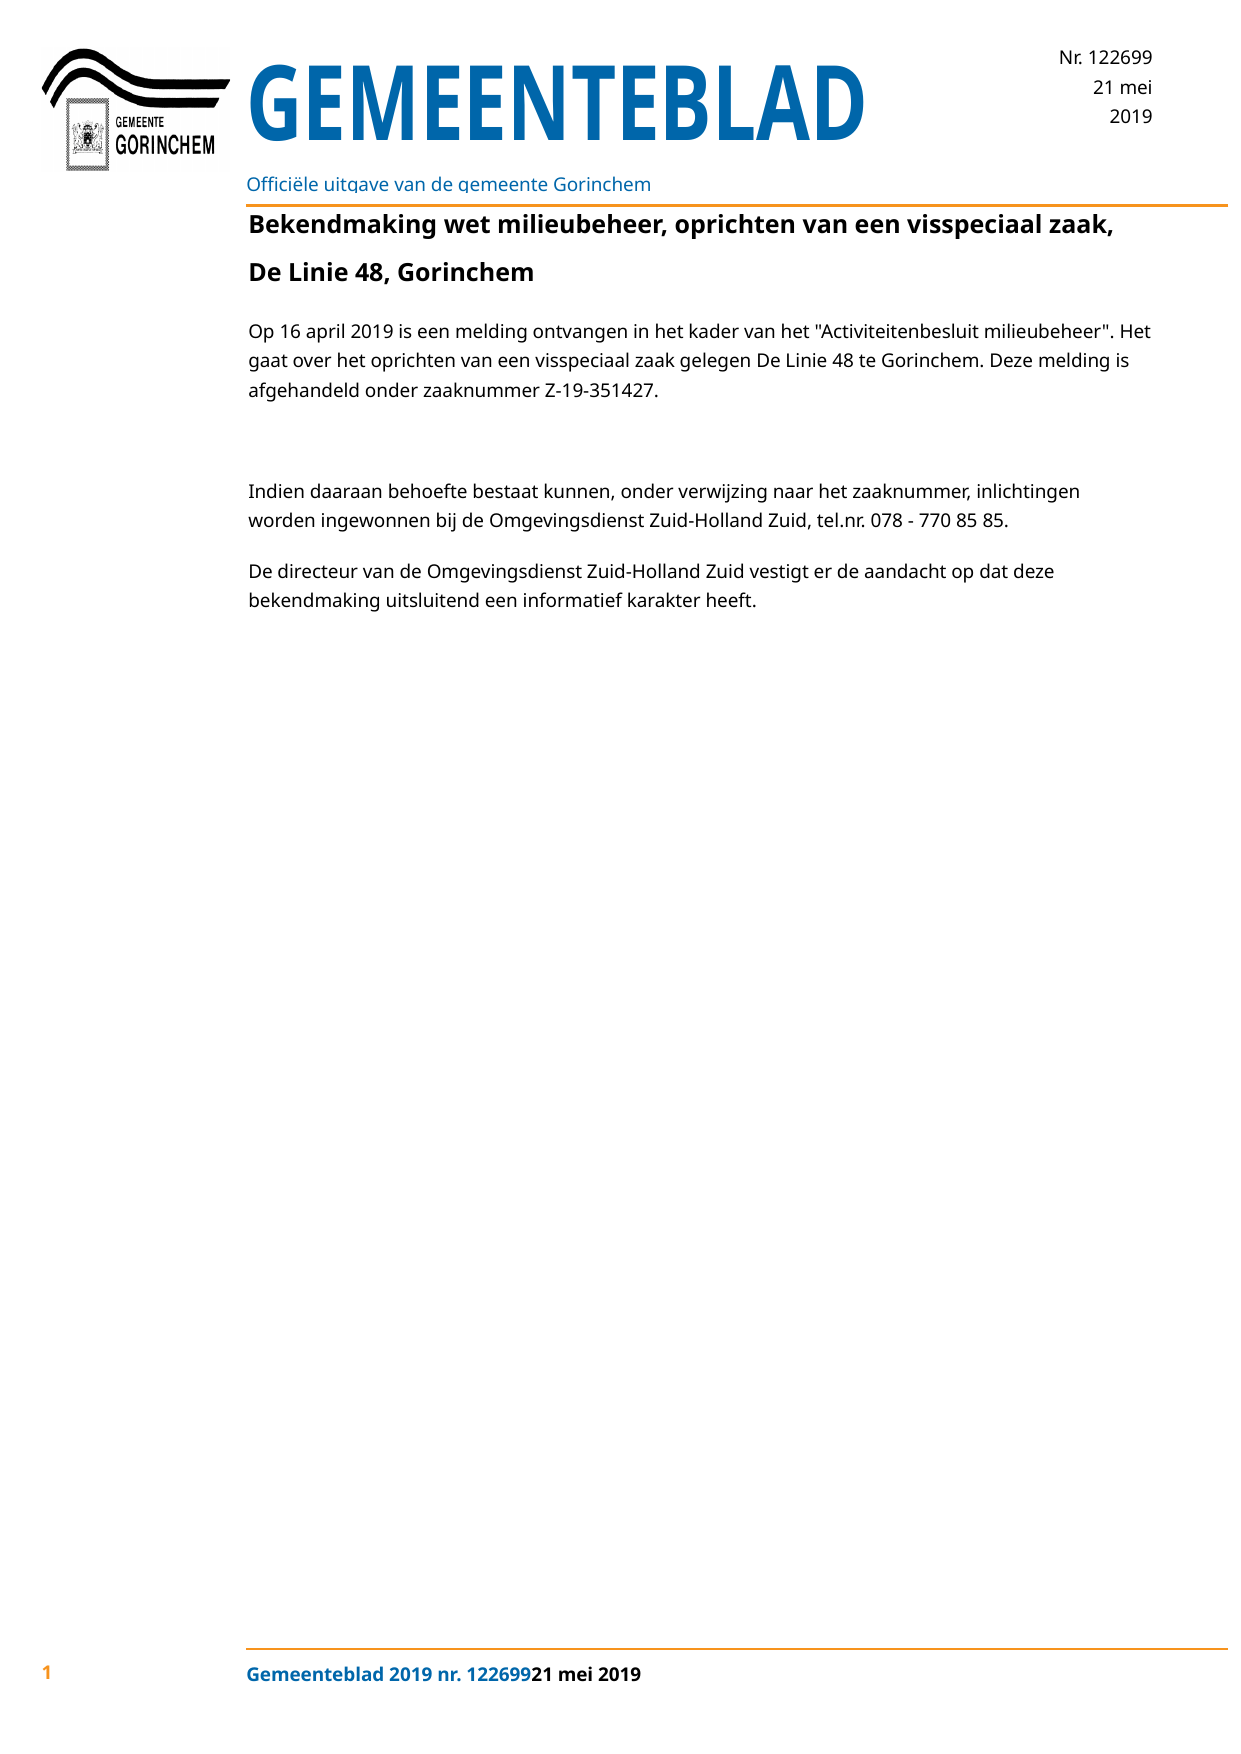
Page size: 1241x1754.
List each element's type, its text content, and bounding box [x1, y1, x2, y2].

text De directeur van de Omgevingsdienst Zuid-Holland Zuid vestigt er de aandacht op dat deze bekendmaking uitsluitend een informatief karakter heeft. [248, 558, 1152, 613]
text Indien daaraan behoefte bestaat kunnen, onder verwijzing naar het zaaknummer, inlichtingen worden ingewonnen bij de Omgevingsdienst Zuid-Holland Zuid, tel.nr. 078 - 770 85 85. [248, 478, 1152, 533]
text Op 16 april 2019 is een melding ontvangen in het kader van het "Activiteitenbesluit milieubeheer". Het gaat over het oprichten van een visspeciaal zaak gelegen De Linie 48 te Gorinchem. Deze melding is afgehandeld onder zaaknummer Z-19-351427. [248, 318, 1152, 403]
picture [41, 47, 231, 172]
text Bekendmaking wet milieubeheer, oprichten van een visspeciaal zaak, De Linie 48, Gorinchem [248, 207, 1152, 288]
